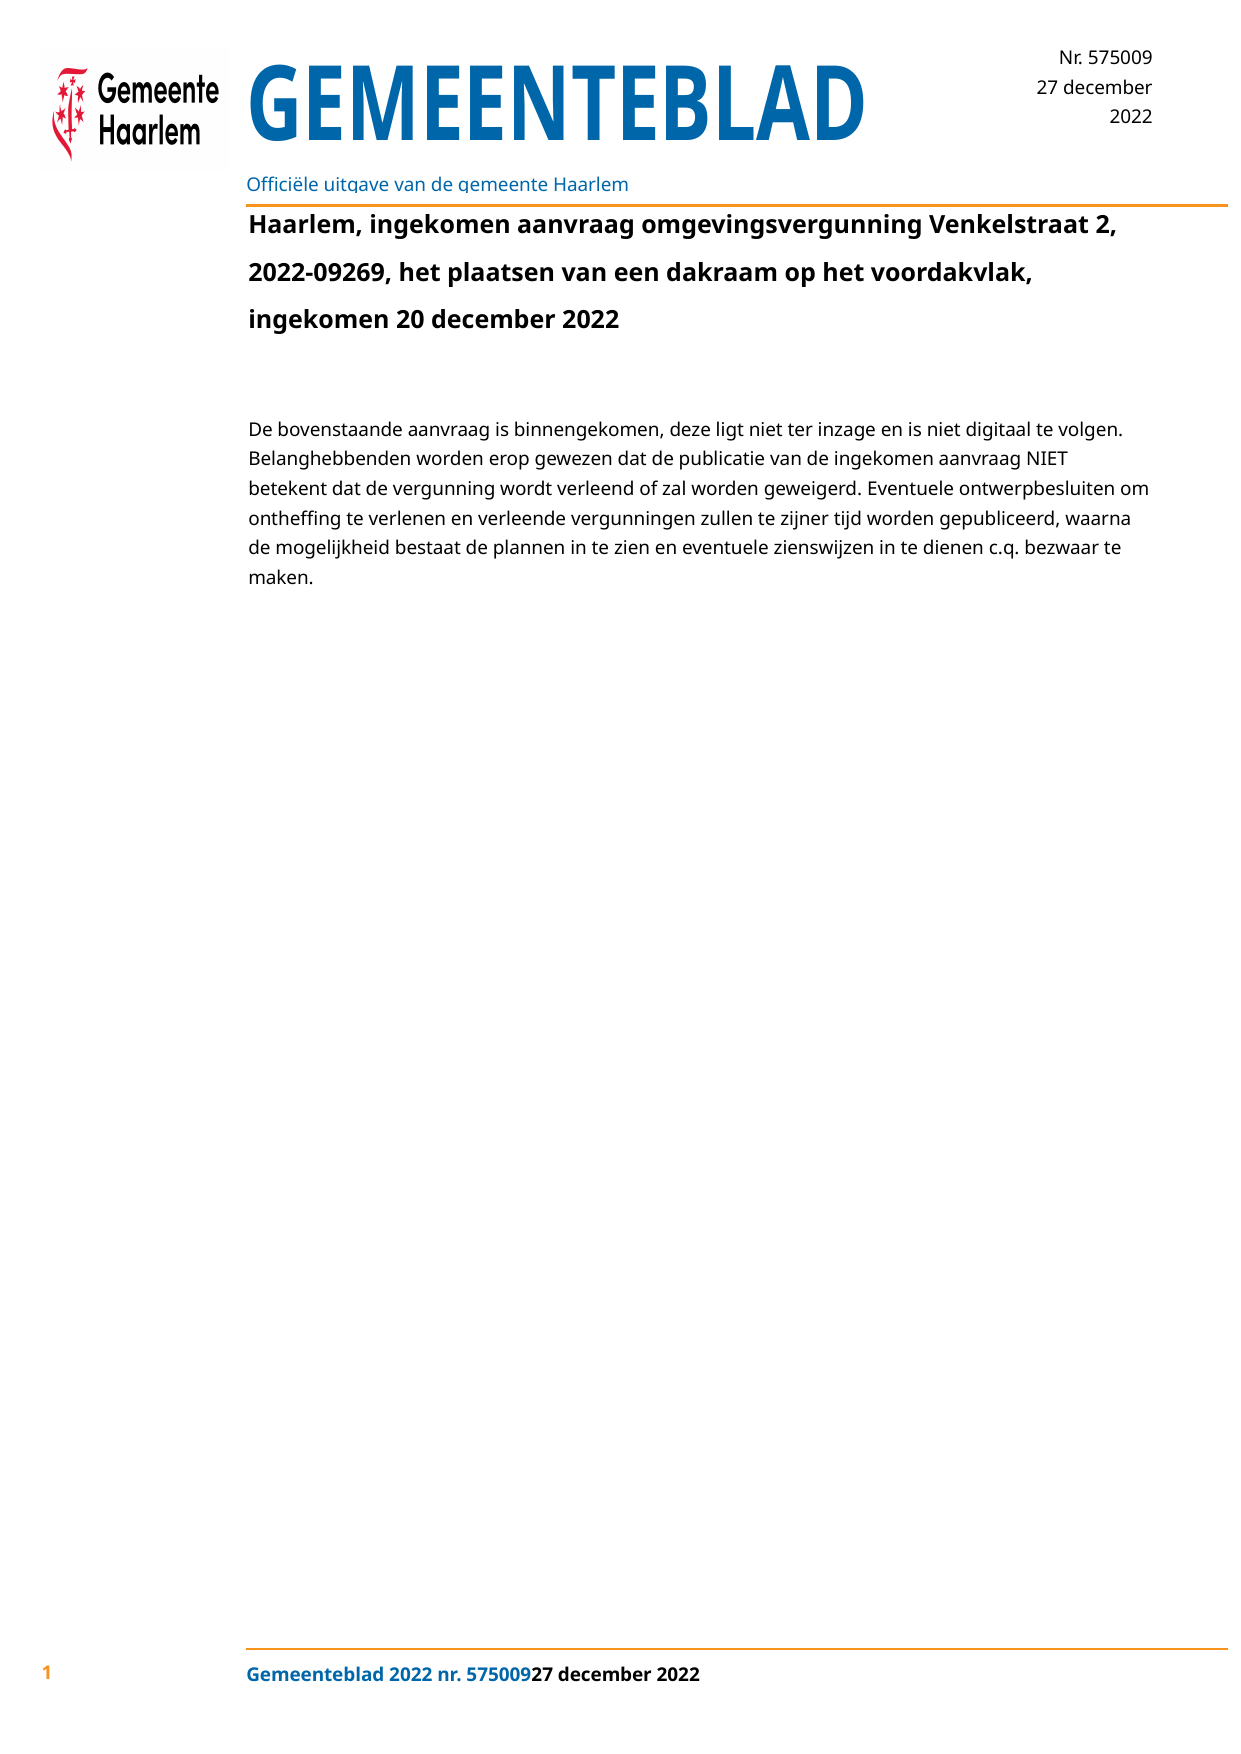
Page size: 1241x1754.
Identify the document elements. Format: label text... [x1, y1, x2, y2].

text De bovenstaande aanvraag is binnengekomen, deze ligt niet ter inzage en is niet digitaal te volgen. Belanghebbenden worden erop gewezen dat de publicatie van de ingekomen aanvraag NIET betekent dat de vergunning wordt verleend of zal worden geweigerd. Eventuele ontwerpbesluiten om ontheffing te verlenen en verleende vergunningen zullen te zijner tijd worden gepubliceerd, waarna de mogelijkheid bestaat de plannen in te zien en eventuele zienswijzen in te dienen c.q. bezwaar te maken. [248, 416, 1152, 589]
text Haarlem, ingekomen aanvraag omgevingsvergunning Venkelstraat 2, 2022-09269, het plaatsen van een dakraam op het voordakvlak, ingekomen 20 december 2022 [248, 207, 1152, 336]
picture [41, 47, 231, 172]
